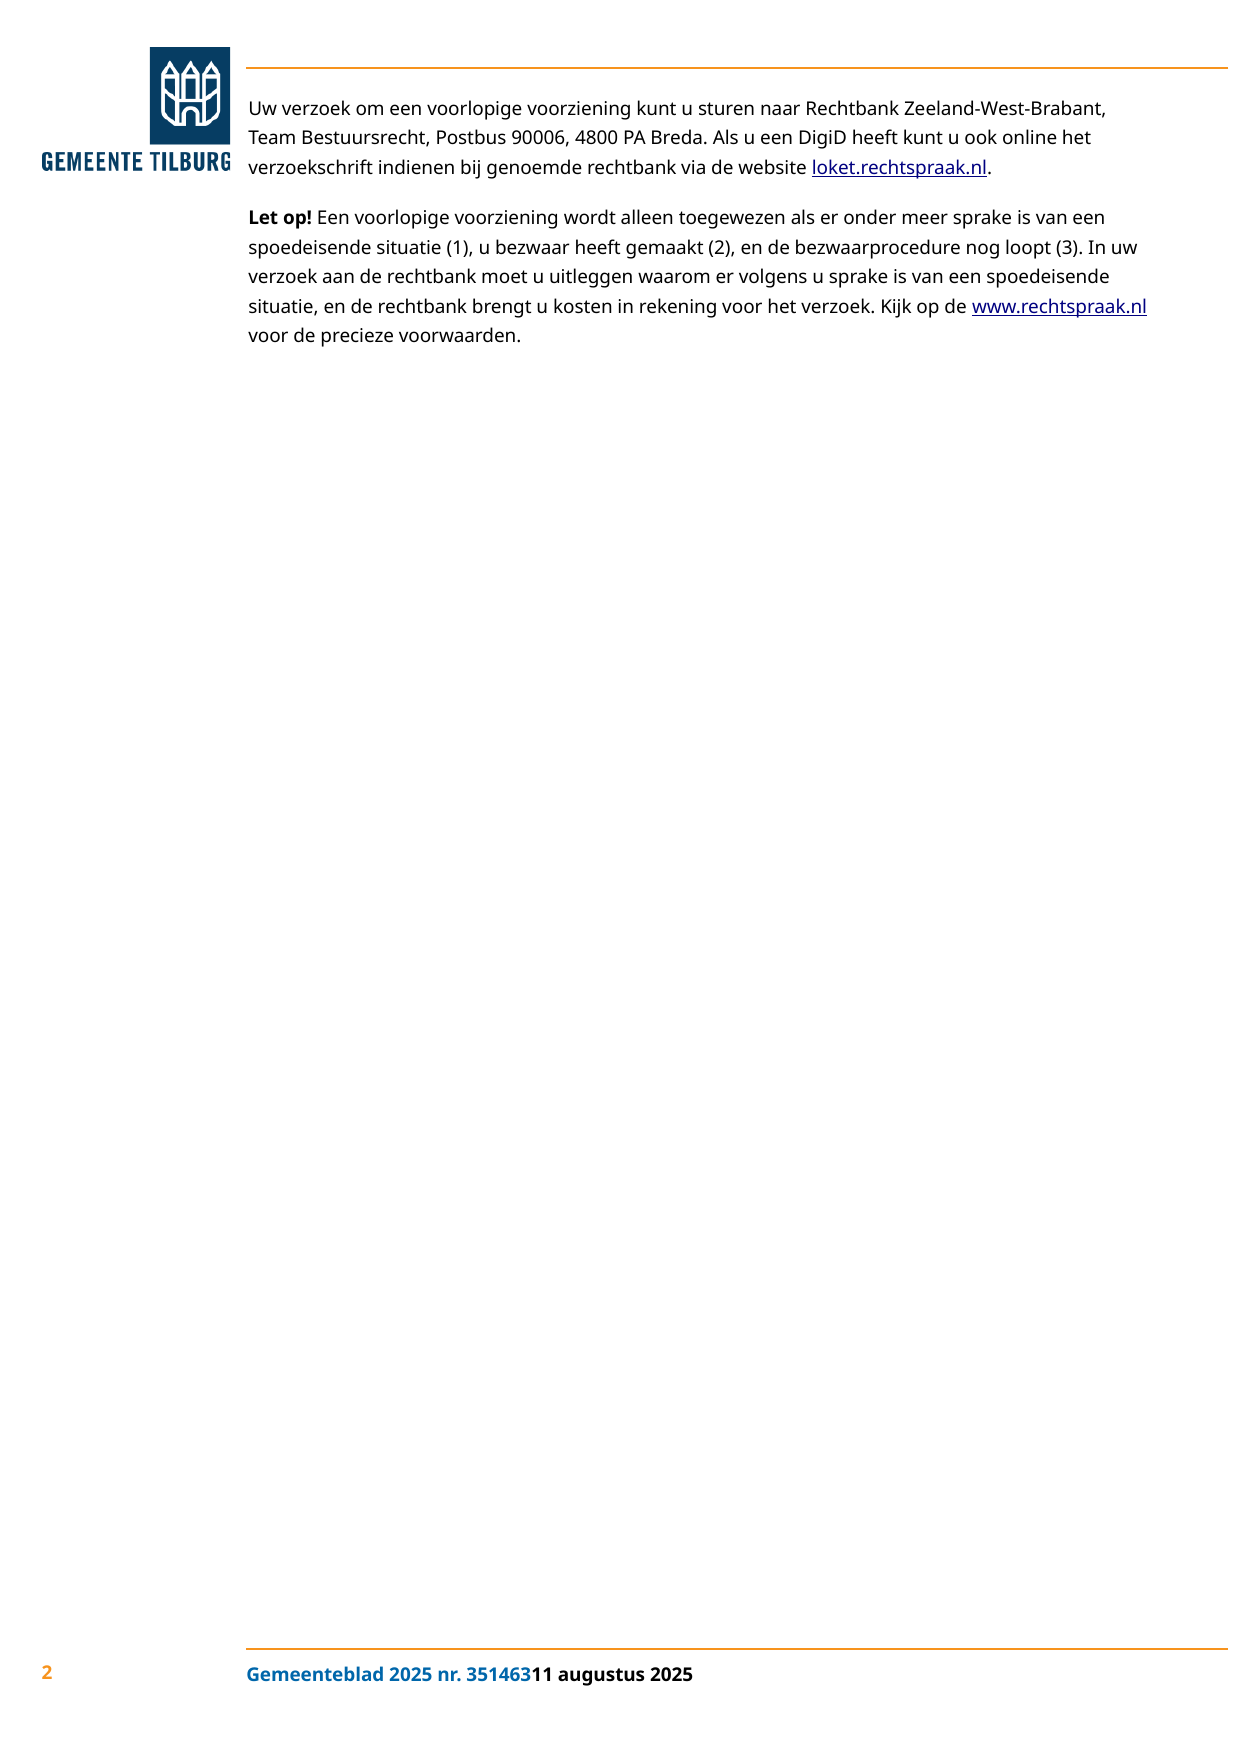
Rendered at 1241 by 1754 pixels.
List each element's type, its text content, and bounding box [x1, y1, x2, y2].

text Let op! Een voorlopige voorziening wordt alleen toegewezen als er onder meer sprake is van een spoedeisende situatie (1), u bezwaar heeft gemaakt (2), en de bezwaarprocedure nog loopt (3). In uw verzoek aan de rechtbank moet u uitleggen waarom er volgens u sprake is van een spoedeisende situatie, en de rechtbank brengt u kosten in rekening voor het verzoek. Kijk op de www.rechtspraak.nl voor de precieze voorwaarden. [248, 204, 1152, 348]
text Uw verzoek om een voorlopige voorziening kunt u sturen naar Rechtbank Zeeland-West-Brabant, Team Bestuursrecht, Postbus 90006, 4800 PA Breda. Als u een DigiD heeft kunt u ook online het verzoekschrift indienen bij genoemde rechtbank via de website loket.rechtspraak.nl. [248, 95, 1152, 180]
picture [41, 47, 231, 172]
